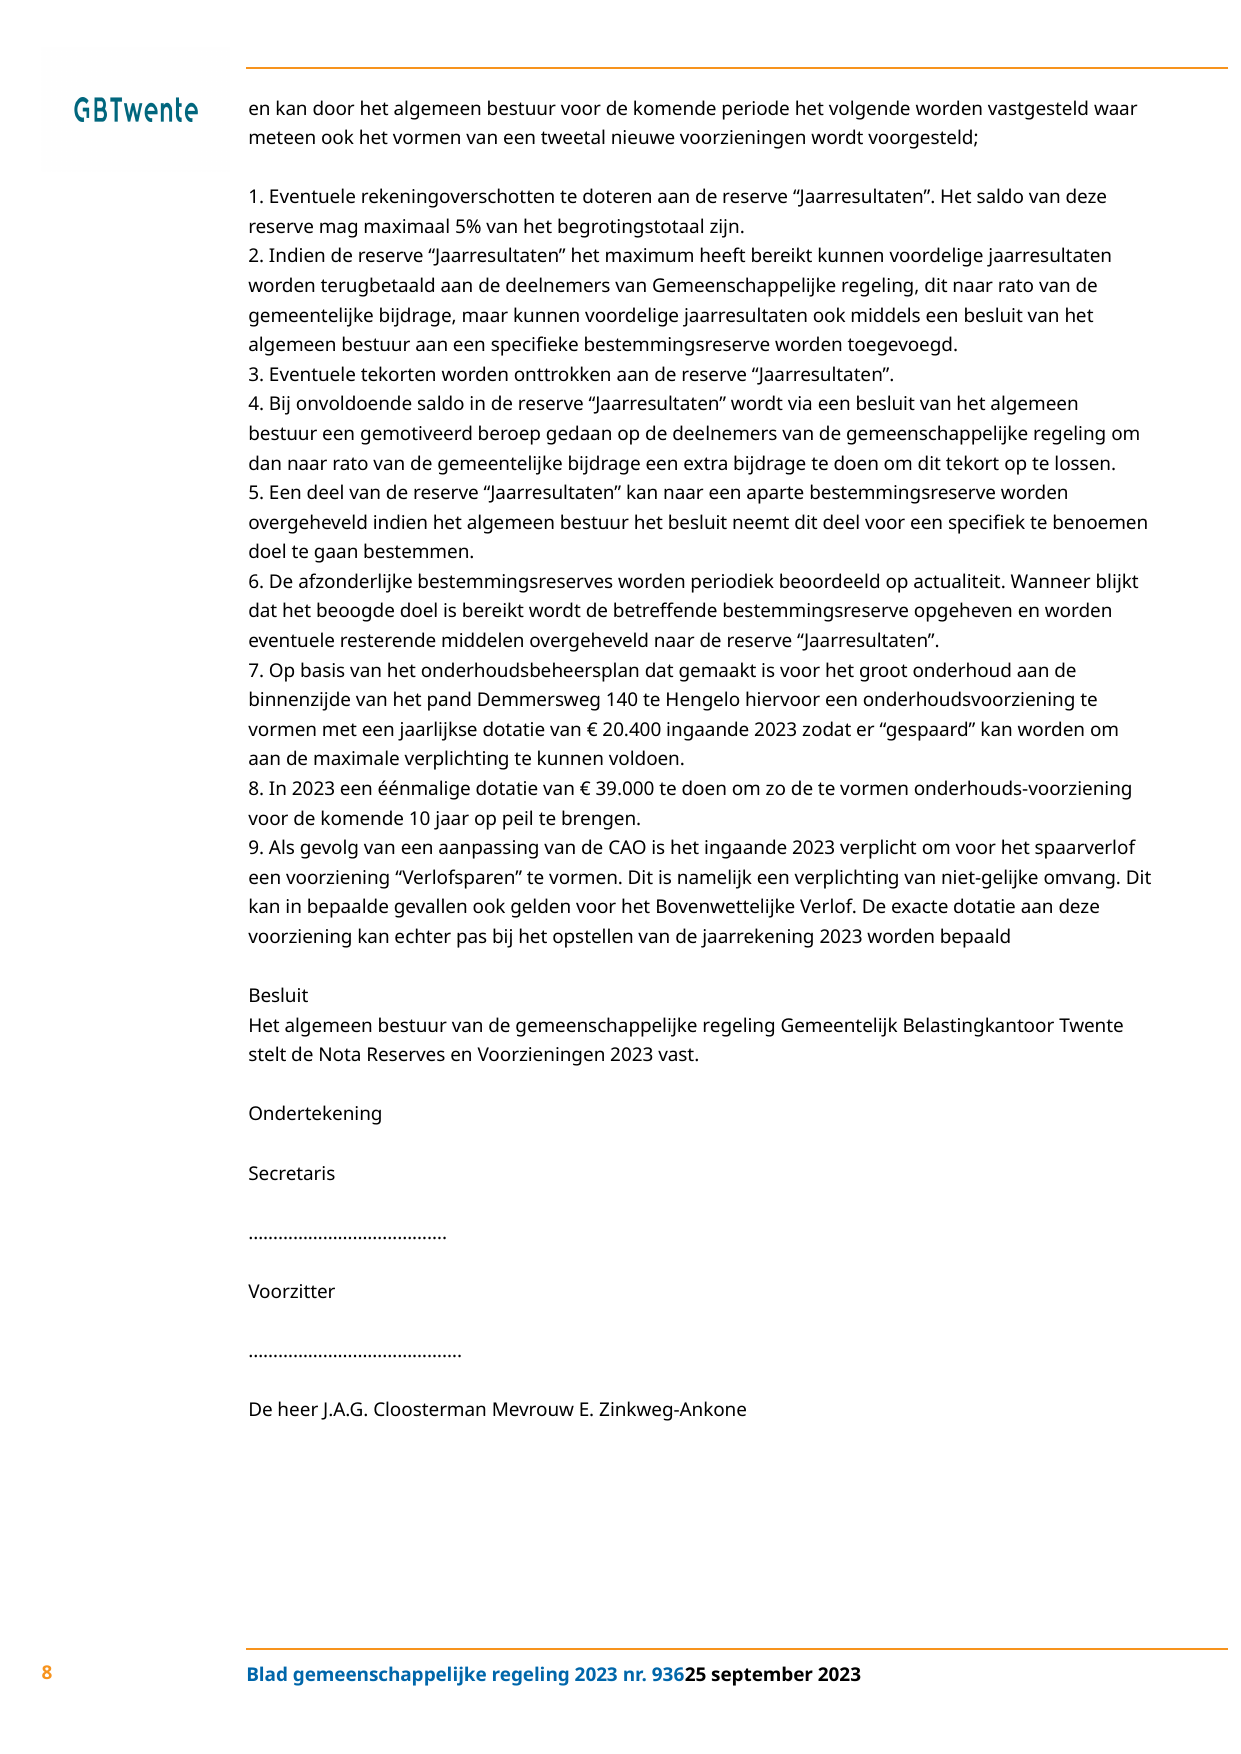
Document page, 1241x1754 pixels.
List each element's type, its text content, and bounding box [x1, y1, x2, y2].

text Voorzitter [248, 1278, 1152, 1304]
text …………………………………. [248, 1219, 1152, 1245]
text Secretaris [248, 1160, 1152, 1186]
text De heer J.A.G. Cloosterman Mevrouw E. Zinkweg-Ankone [248, 1396, 1152, 1422]
text 4. Bij onvoldoende saldo in de reserve “Jaarresultaten” wordt via een besluit van het algemeen bestuur een gemotiveerd beroep gedaan op de deelnemers van de gemeenschappelijke regeling om dan naar rato van de gemeentelijke bijdrage een extra bijdrage te doen om dit tekort op te lossen. [248, 391, 1152, 476]
text 3. Eventuele tekorten worden onttrokken aan de reserve “Jaarresultaten”. [248, 361, 1152, 387]
picture [41, 47, 231, 172]
text 6. De afzonderlijke bestemmingsreserves worden periodiek beoordeeld op actualiteit. Wanneer blijkt dat het beoogde doel is bereikt wordt de betreffende bestemmingsreserve opgeheven en worden eventuele resterende middelen overgeheveld naar de reserve “Jaarresultaten”. [248, 568, 1152, 653]
text ……………………………………. [248, 1337, 1152, 1363]
text Besluit [248, 982, 1152, 1008]
text Het algemeen bestuur van de gemeenschappelijke regeling Gemeentelijk Belastingkantoor Twente stelt de Nota Reserves en Voorzieningen 2023 vast. [248, 1012, 1152, 1067]
text Ondertekening [248, 1101, 1152, 1126]
text 2. Indien de reserve “Jaarresultaten” het maximum heeft bereikt kunnen voordelige jaarresultaten worden terugbetaald aan de deelnemers van Gemeenschappelijke regeling, dit naar rato van de gemeentelijke bijdrage, maar kunnen voordelige jaarresultaten ook middels een besluit van het algemeen bestuur aan een specifieke bestemmingsreserve worden toegevoegd. [248, 243, 1152, 357]
text 9. Als gevolg van een aanpassing van de CAO is het ingaande 2023 verplicht om voor het spaarverlof een voorziening “Verlofsparen” te vormen. Dit is namelijk een verplichting van niet-gelijke omvang. Dit kan in bepaalde gevallen ook gelden voor het Bovenwettelijke Verlof. De exacte dotatie aan deze voorziening kan echter pas bij het opstellen van de jaarrekening 2023 worden bepaald [248, 834, 1152, 949]
text 7. Op basis van het onderhoudsbeheersplan dat gemaakt is voor het groot onderhoud aan de binnenzijde van het pand Demmersweg 140 te Hengelo hiervoor een onderhoudsvoorziening te vormen met een jaarlijkse dotatie van € 20.400 ingaande 2023 zodat er “gespaard” kan worden om aan de maximale verplichting te kunnen voldoen. [248, 657, 1152, 771]
text 8. In 2023 een éénmalige dotatie van € 39.000 te doen om zo de te vormen onderhouds-voorziening voor de komende 10 jaar op peil te brengen. [248, 775, 1152, 831]
text en kan door het algemeen bestuur voor de komende periode het volgende worden vastgesteld waar meteen ook het vormen van een tweetal nieuwe voorzieningen wordt voorgesteld; [248, 95, 1152, 150]
text 1. Eventuele rekeningoverschotten te doteren aan de reserve “Jaarresultaten”. Het saldo van deze reserve mag maximaal 5% van het begrotingstotaal zijn. [248, 183, 1152, 239]
text 5. Een deel van de reserve “Jaarresultaten” kan naar een aparte bestemmingsreserve worden overgeheveld indien het algemeen bestuur het besluit neemt dit deel voor een specifiek te benoemen doel te gaan bestemmen. [248, 479, 1152, 564]
